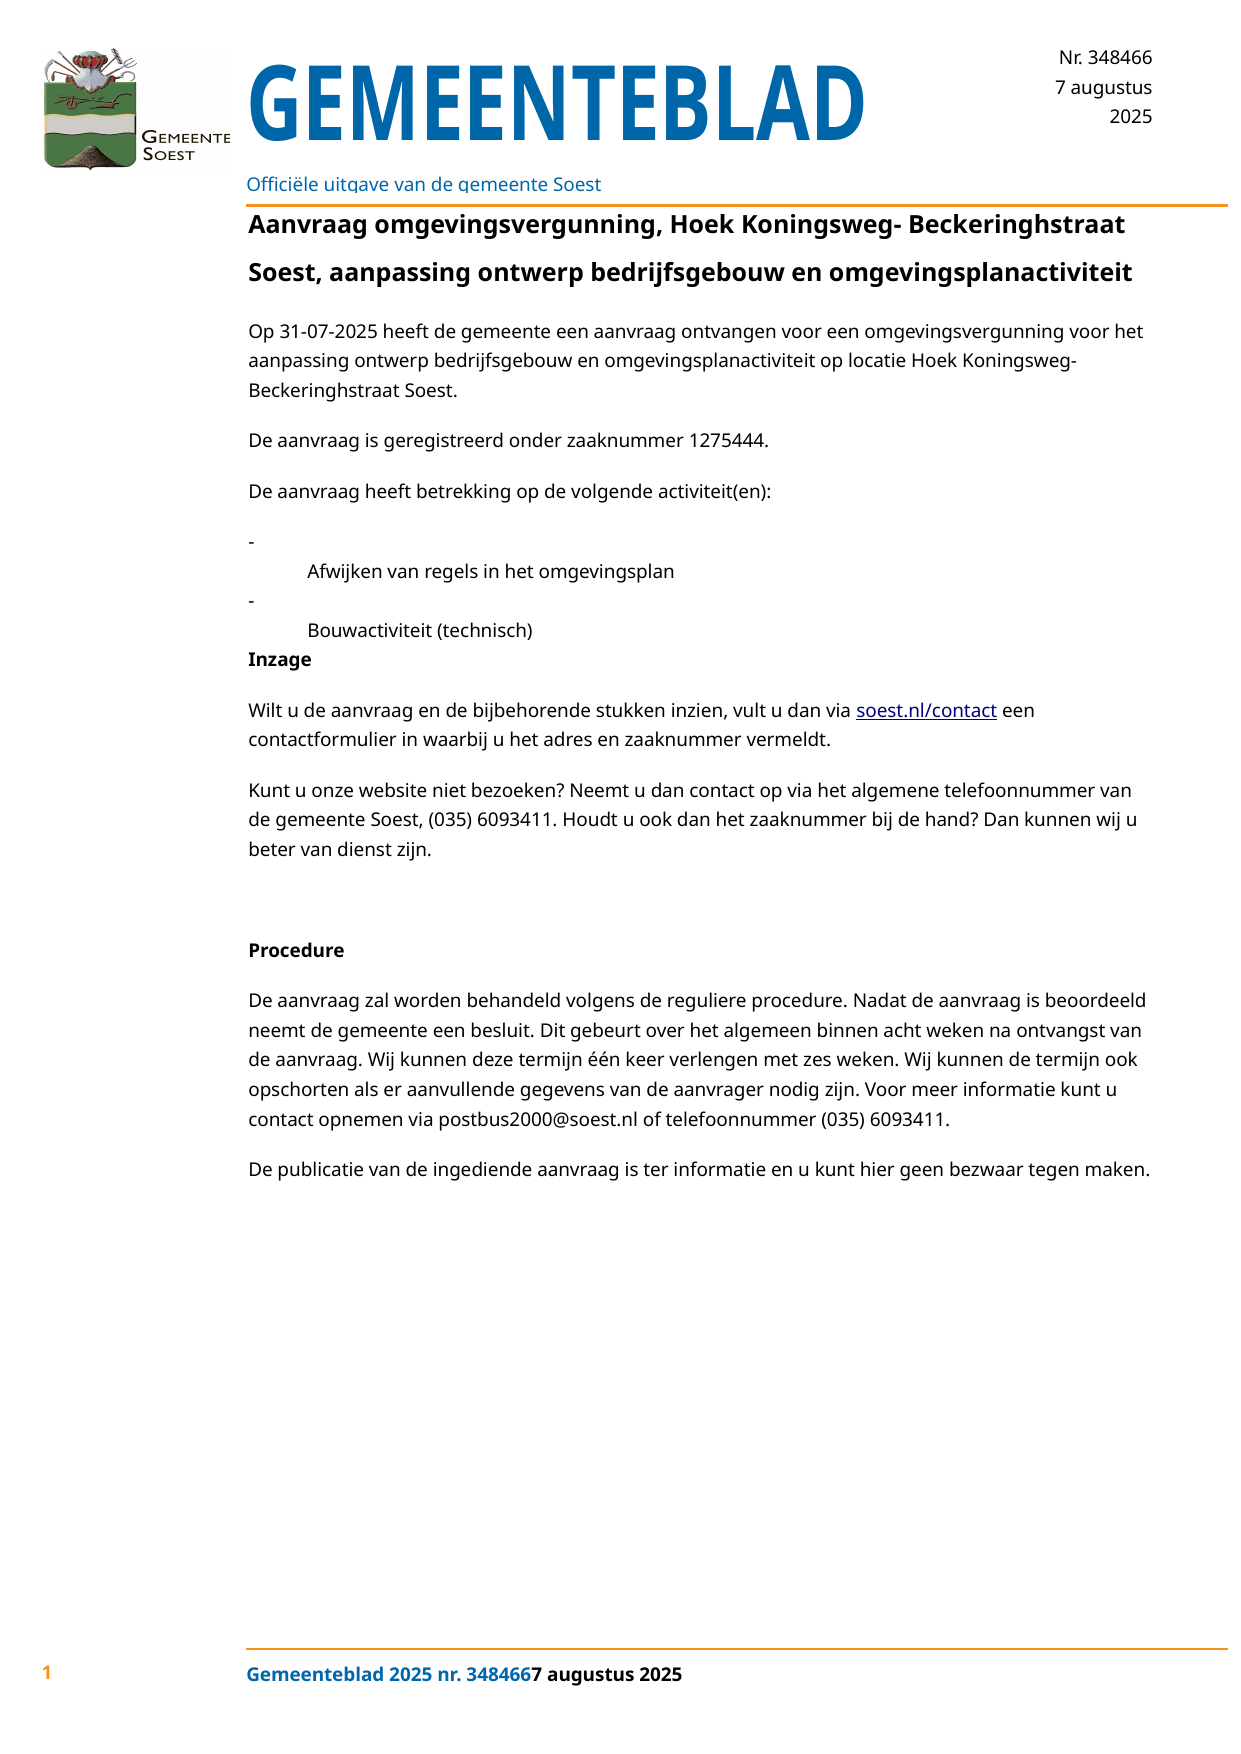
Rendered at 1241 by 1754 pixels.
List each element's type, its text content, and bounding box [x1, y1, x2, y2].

text Procedure [248, 937, 1152, 963]
text De aanvraag zal worden behandeld volgens de reguliere procedure. Nadat de aanvraag is beoordeeld neemt de gemeente een besluit. Dit gebeurt over het algemeen binnen acht weken na ontvangst van de aanvraag. Wij kunnen deze termijn één keer verlengen met zes weken. Wij kunnen de termijn ook opschorten als er aanvullende gegevens van de aanvrager nodig zijn. Voor meer informatie kunt u contact opnemen via postbus2000@soest.nl of telefoonnummer (035) 6093411. [248, 987, 1152, 1132]
text Kunt u onze website niet bezoeken? Neemt u dan contact op via het algemene telefoonnummer van de gemeente Soest, (035) 6093411. Houdt u ook dan het zaaknummer bij de hand? Dan kunnen wij u beter van dienst zijn. [248, 777, 1152, 862]
list Afwijken van regels in het omgevingsplan [248, 558, 1152, 584]
text Aanvraag omgevingsvergunning, Hoek Koningsweg- Beckeringhstraat Soest, aanpassing ontwerp bedrijfsgebouw en omgevingsplanactiviteit [248, 207, 1152, 288]
text Inzage [248, 647, 1152, 672]
text Op 31-07-2025 heeft de gemeente een aanvraag ontvangen voor een omgevingsvergunning voor het aanpassing ontwerp bedrijfsgebouw en omgevingsplanactiviteit op locatie Hoek Koningsweg- Beckeringhstraat Soest. [248, 318, 1152, 403]
text De publicatie van de ingediende aanvraag is ter informatie en u kunt hier geen bezwaar tegen maken. [248, 1156, 1152, 1182]
text De aanvraag is geregistreerd onder zaaknummer 1275444. [248, 427, 1152, 453]
text Wilt u de aanvraag en de bijbehorende stukken inzien, vult u dan via soest.nl/contact een contactformulier in waarbij u het adres en zaaknummer vermeldt. [248, 697, 1152, 752]
picture [41, 47, 231, 172]
text De aanvraag heeft betrekking op de volgende activiteit(en): [248, 478, 1152, 504]
list Bouwactiviteit (technisch) [248, 617, 1152, 643]
